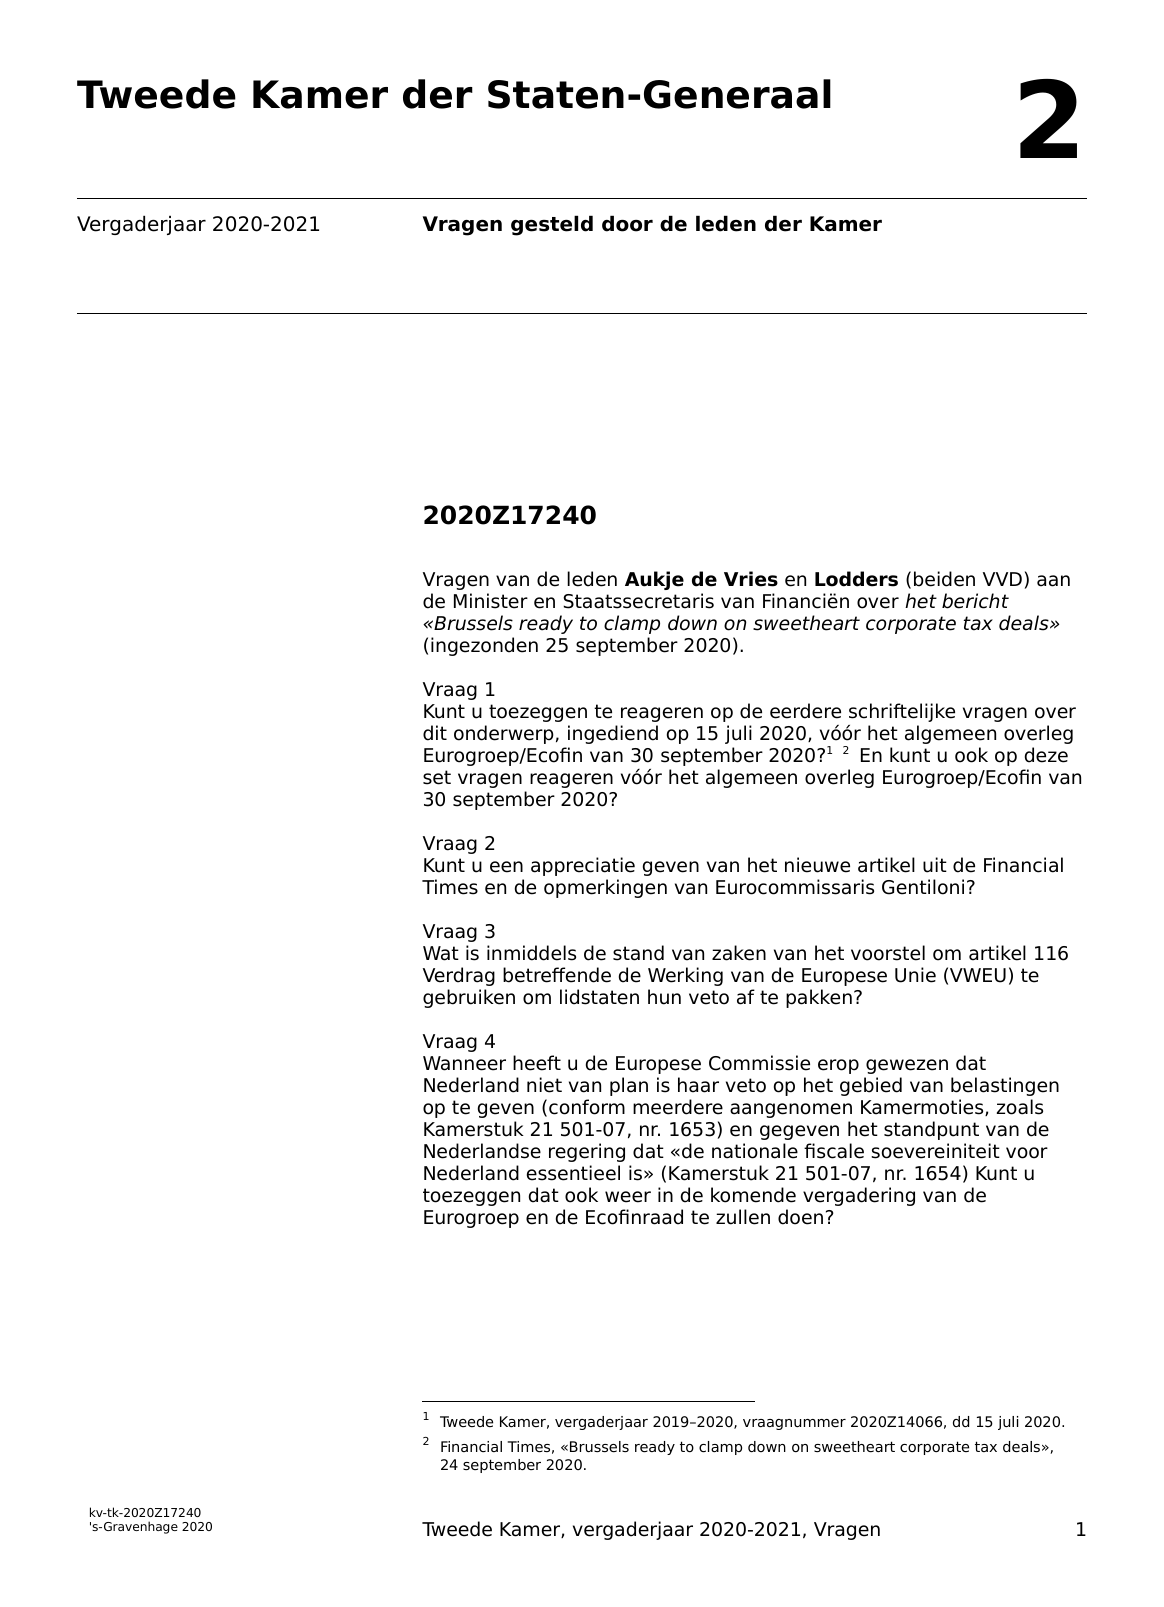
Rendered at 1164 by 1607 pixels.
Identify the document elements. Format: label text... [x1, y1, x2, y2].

table_header 2 [886, 59, 1087, 198]
text Vragen van de leden Aukje de Vries en Lodders (beiden VVD) aan de Minister en Staatssecretaris van Financiën over het bericht «Brussels ready to clamp down on sweetheart corporate tax deals» (ingezonden 25 september 2020). [422, 569, 1087, 657]
text Wanneer heeft u de Europese Commissie erop gewezen dat Nederland niet van plan is haar veto op het gebied van belastingen op te geven (conform meerdere aangenomen Kamermoties, zoals Kamerstuk 21 501-07, nr. 1653) en gegeven het standpunt van de Nederlandse regering dat «de nationale fiscale soevereiniteit voor Nederland essentieel is» (Kamerstuk 21 501-07, nr. 1654) Kunt u toezeggen dat ook weer in de komende vergadering van de Eurogroep en de Ecofinraad te zullen doen? [422, 1053, 1087, 1229]
text Kunt u een appreciatie geven van het nieuwe artikel uit de Financial Times en de opmerkingen van Eurocommissaris Gentiloni? [422, 855, 1087, 899]
text Vraag 2 [422, 833, 1087, 855]
text kv-tk-2020Z17240 [88, 1506, 323, 1520]
text Tweede Kamer, vergaderjaar 2019–2020, vraagnummer 2020Z14066, dd 15 juli 2020. [422, 1410, 1087, 1432]
table_cell Vergaderjaar 2020-2021 [77, 199, 422, 313]
text Vraag 1 [422, 679, 1087, 701]
text Wat is inmiddels de stand van zaken van het voorstel om artikel 116 Verdrag betreffende de Werking van de Europese Unie (VWEU) te gebruiken om lidstaten hun veto af te pakken? [422, 943, 1087, 1009]
text 2020Z17240 [422, 501, 1087, 531]
table_header Tweede Kamer der Staten-Generaal [77, 59, 886, 198]
text 's-Gravenhage 2020 [88, 1520, 323, 1534]
table_cell Vragen gesteld door de leden der Kamer [422, 199, 1087, 313]
text Kunt u toezeggen te reageren op de eerdere schriftelijke vragen over dit onderwerp, ingediend op 15 juli 2020, vóór het algemeen overleg Eurogroep/Ecofin van 30 september 2020? En kunt u ook op deze set vragen reageren vóór het algemeen overleg Eurogroep/Ecofin van 30 september 2020? [422, 701, 1087, 811]
text Vraag 3 [422, 921, 1087, 943]
text Vraag 4 [422, 1031, 1087, 1053]
text Financial Times, «Brussels ready to clamp down on sweetheart corporate tax deals», 24 september 2020. [422, 1435, 1087, 1474]
